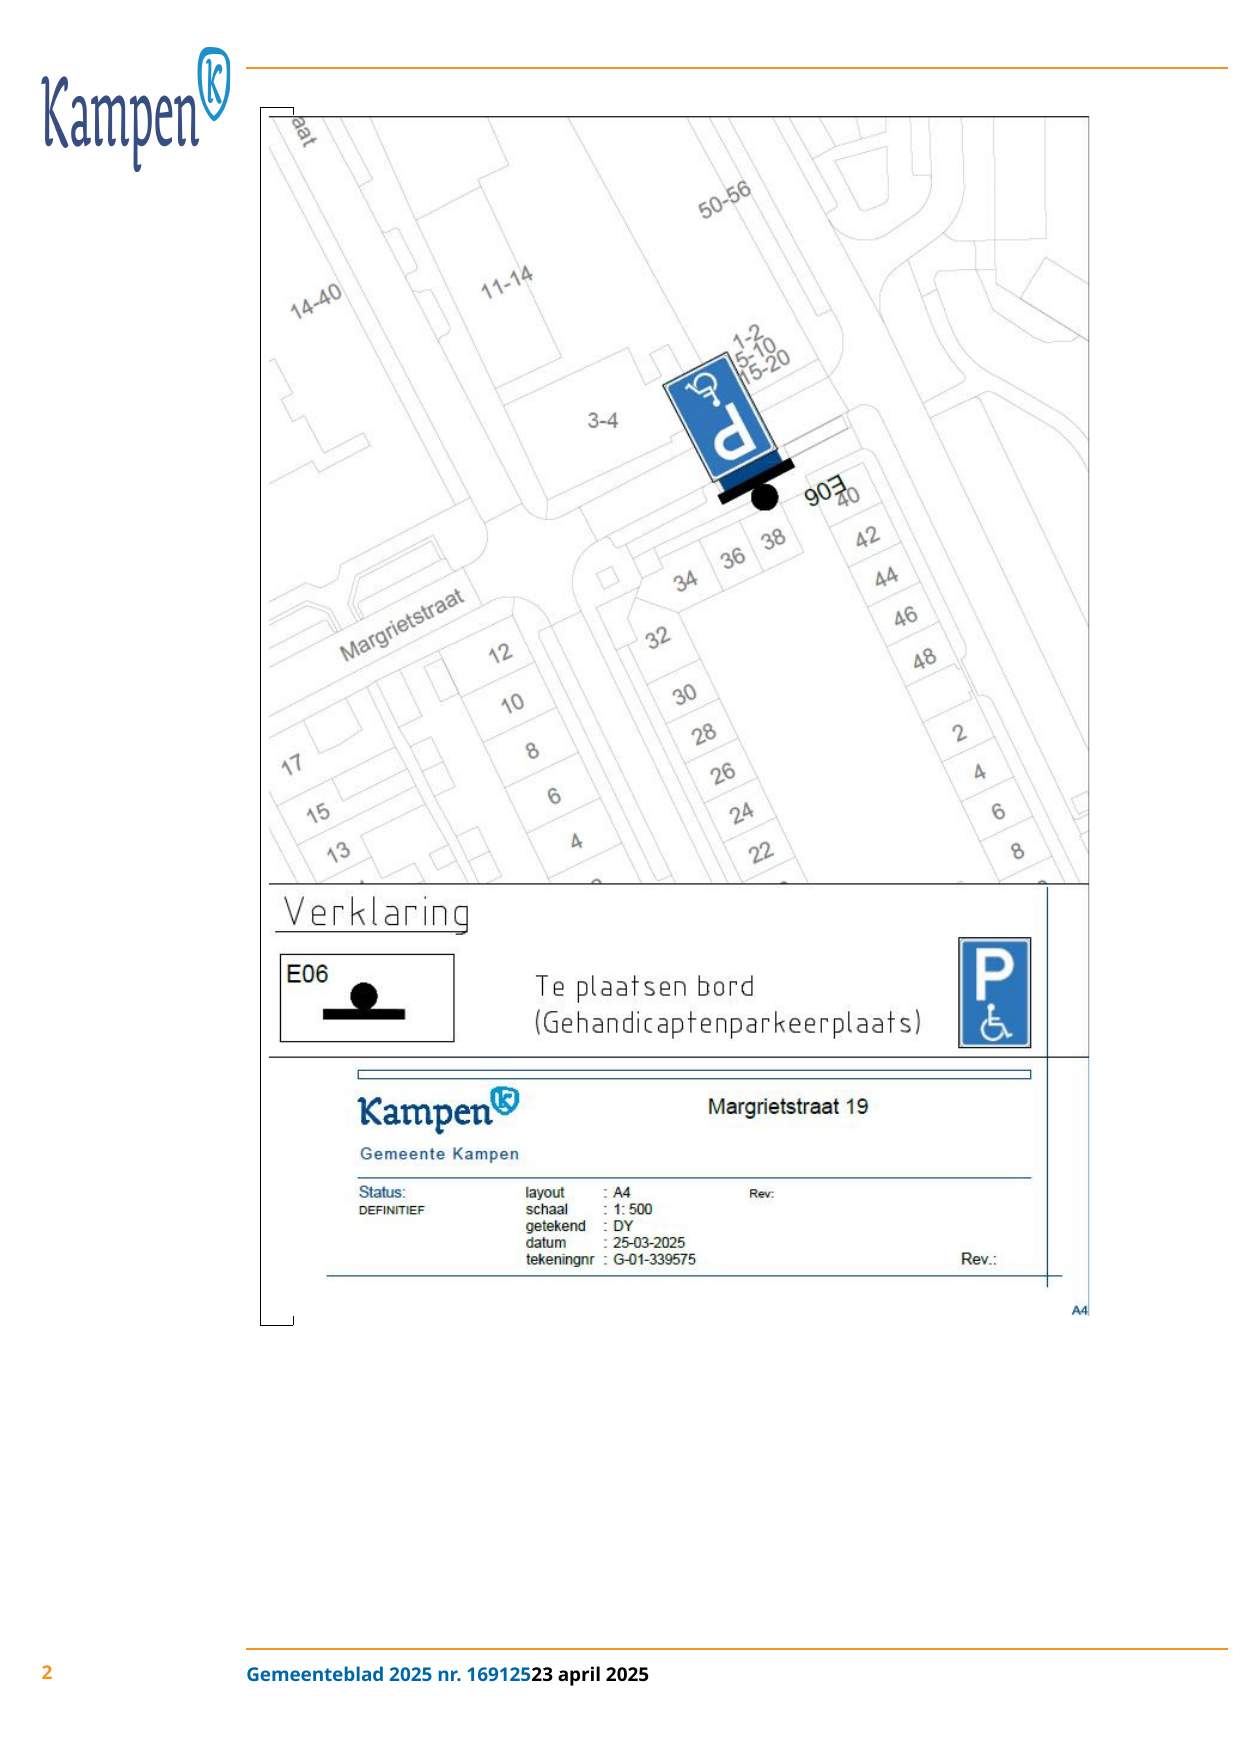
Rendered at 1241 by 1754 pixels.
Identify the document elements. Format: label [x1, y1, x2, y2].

picture [41, 47, 231, 172]
picture [268, 115, 1090, 1316]
